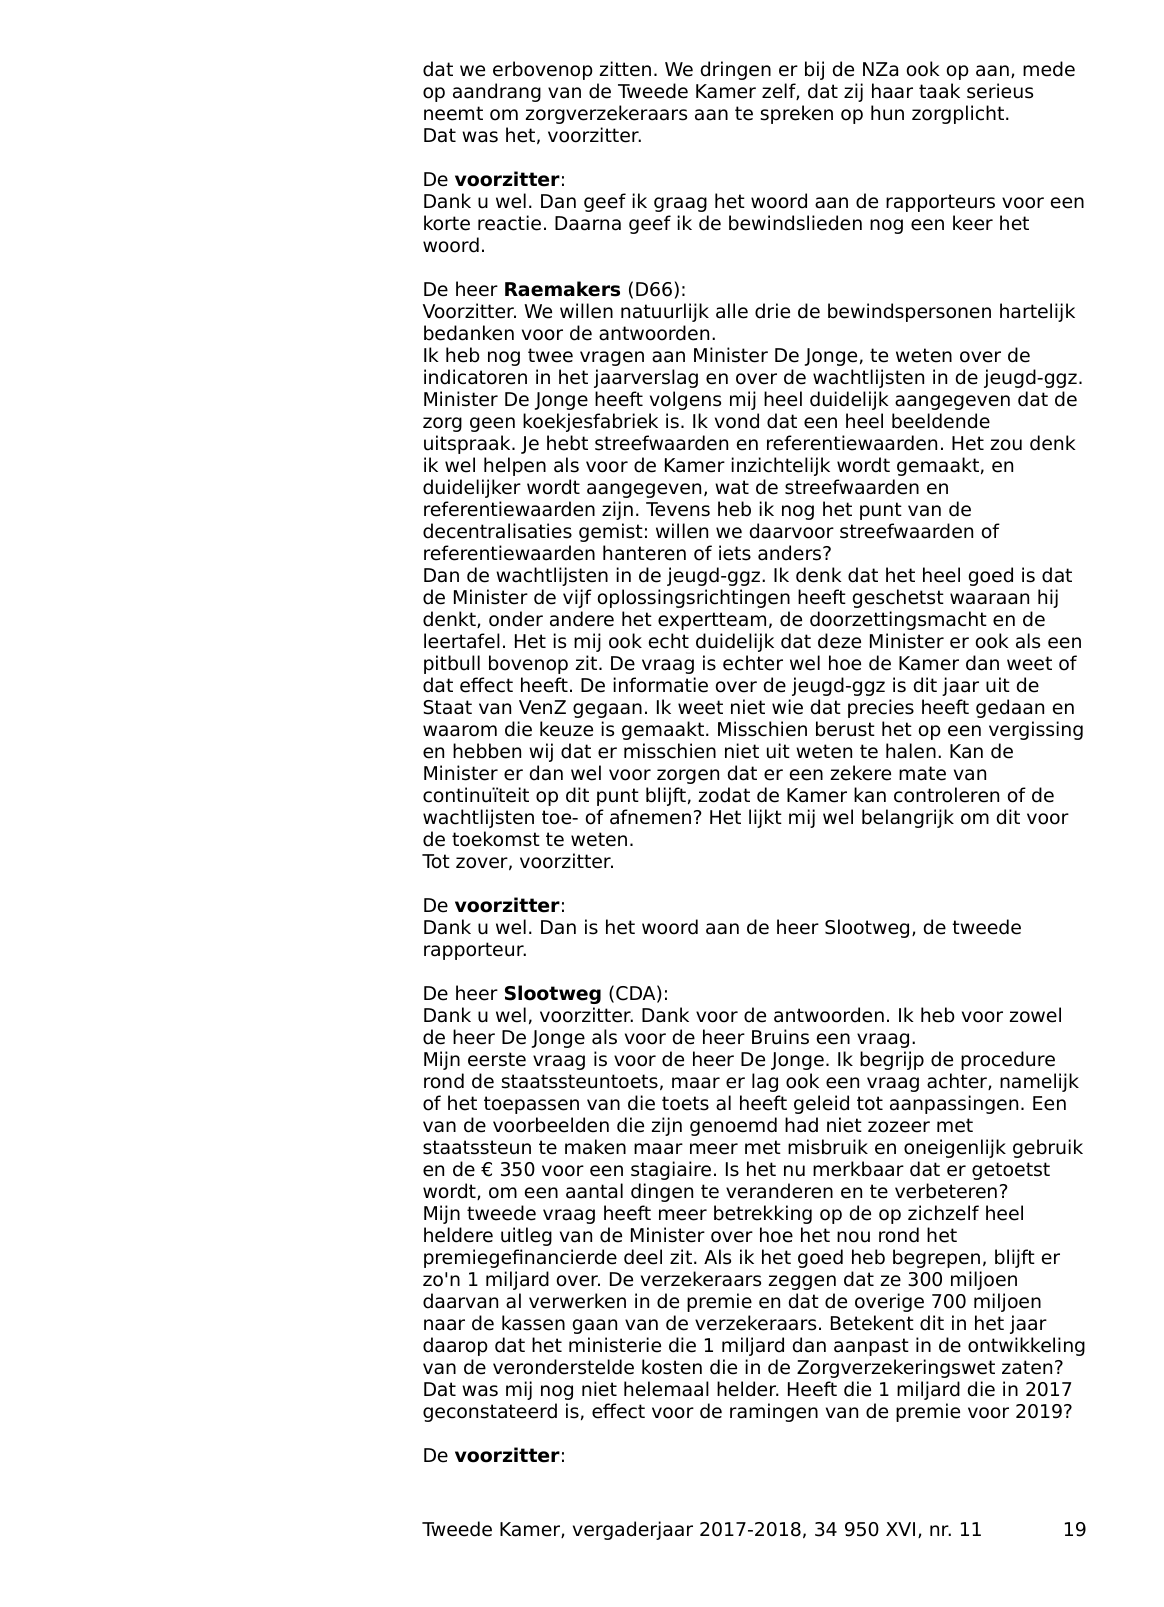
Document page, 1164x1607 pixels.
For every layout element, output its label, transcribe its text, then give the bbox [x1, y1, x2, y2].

text Ik heb nog twee vragen aan Minister De Jonge, te weten over de indicatoren in het jaarverslag en over de wachtlijsten in de jeugd-ggz. Minister De Jonge heeft volgens mij heel duidelijk aangegeven dat de zorg geen koekjesfabriek is. Ik vond dat een heel beeldende uitspraak. Je hebt streefwaarden en referentiewaarden. Het zou denk ik wel helpen als voor de Kamer inzichtelijk wordt gemaakt, en duidelijker wordt aangegeven, wat de streefwaarden en referentiewaarden zijn. Tevens heb ik nog het punt van de decentralisaties gemist: willen we daarvoor streefwaarden of referentiewaarden hanteren of iets anders? [422, 345, 1087, 565]
text Dank u wel, voorzitter. Dank voor de antwoorden. Ik heb voor zowel de heer De Jonge als voor de heer Bruins een vraag. [422, 1005, 1087, 1049]
text De voorzitter: [422, 1445, 1087, 1467]
text dat we erbovenop zitten. We dringen er bij de NZa ook op aan, mede op aandrang van de Tweede Kamer zelf, dat zij haar taak serieus neemt om zorgverzekeraars aan te spreken op hun zorgplicht. [422, 59, 1087, 125]
text Dank u wel. Dan geef ik graag het woord aan de rapporteurs voor een korte reactie. Daarna geef ik de bewindslieden nog een keer het woord. [422, 191, 1087, 257]
text De heer Raemakers (D66): [422, 279, 1087, 301]
text Mijn tweede vraag heeft meer betrekking op de op zichzelf heel heldere uitleg van de Minister over hoe het nou rond het premiegefinancierde deel zit. Als ik het goed heb begrepen, blijft er zo'n 1 miljard over. De verzekeraars zeggen dat ze 300 miljoen daarvan al verwerken in de premie en dat de overige 700 miljoen naar de kassen gaan van de verzekeraars. Betekent dit in het jaar daarop dat het ministerie die 1 miljard dan aanpast in de ontwikkeling van de veronderstelde kosten die in de Zorgverzekeringswet zaten? Dat was mij nog niet helemaal helder. Heeft die 1 miljard die in 2017 geconstateerd is, effect voor de ramingen van de premie voor 2019? [422, 1203, 1087, 1423]
text Dan de wachtlijsten in de jeugd-ggz. Ik denk dat het heel goed is dat de Minister de vijf oplossingsrichtingen heeft geschetst waaraan hij denkt, onder andere het expertteam, de doorzettingsmacht en de leertafel. Het is mij ook echt duidelijk dat deze Minister er ook als een pitbull bovenop zit. De vraag is echter wel hoe de Kamer dan weet of dat effect heeft. De informatie over de jeugd-ggz is dit jaar uit de Staat van VenZ gegaan. Ik weet niet wie dat precies heeft gedaan en waarom die keuze is gemaakt. Misschien berust het op een vergissing en hebben wij dat er misschien niet uit weten te halen. Kan de Minister er dan wel voor zorgen dat er een zekere mate van continuïteit op dit punt blijft, zodat de Kamer kan controleren of de wachtlijsten toe- of afnemen? Het lijkt mij wel belangrijk om dit voor de toekomst te weten. [422, 565, 1087, 851]
text Voorzitter. We willen natuurlijk alle drie de bewindspersonen hartelijk bedanken voor de antwoorden. [422, 301, 1087, 345]
text De voorzitter: [422, 169, 1087, 191]
text Dat was het, voorzitter. [422, 125, 1087, 147]
text Tot zover, voorzitter. [422, 851, 1087, 873]
text De heer Slootweg (CDA): [422, 983, 1087, 1005]
text Mijn eerste vraag is voor de heer De Jonge. Ik begrijp de procedure rond de staatssteuntoets, maar er lag ook een vraag achter, namelijk of het toepassen van die toets al heeft geleid tot aanpassingen. Een van de voorbeelden die zijn genoemd had niet zozeer met staatssteun te maken maar meer met misbruik en oneigenlijk gebruik en de € 350 voor een stagiaire. Is het nu merkbaar dat er getoetst wordt, om een aantal dingen te veranderen en te verbeteren? [422, 1049, 1087, 1203]
text De voorzitter: [422, 895, 1087, 917]
text Dank u wel. Dan is het woord aan de heer Slootweg, de tweede rapporteur. [422, 917, 1087, 961]
